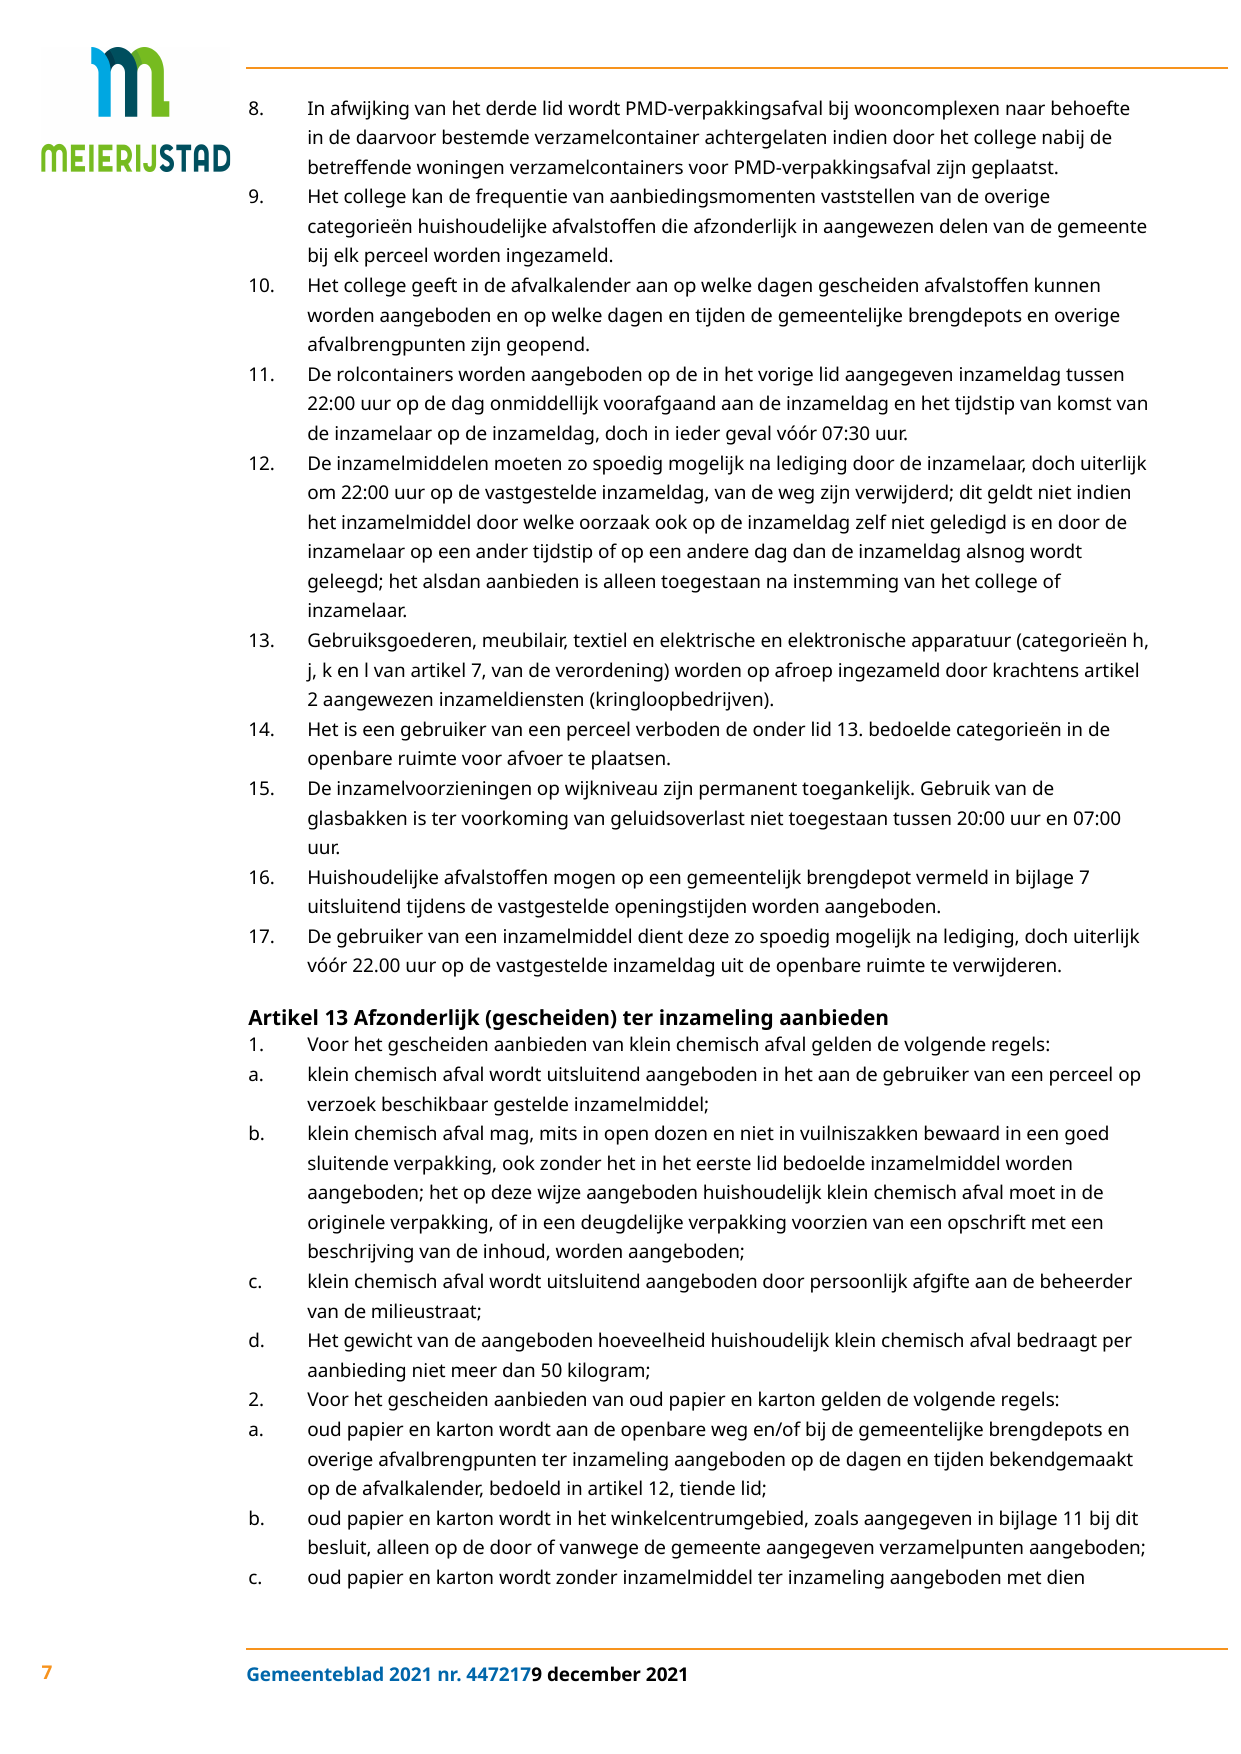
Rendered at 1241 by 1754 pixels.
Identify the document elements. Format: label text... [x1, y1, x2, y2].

list Huishoudelijke afvalstoffen mogen op een gemeentelijk brengdepot vermeld in bijlage 7 uitsluitend tijdens de vastgestelde openingstijden worden aangeboden. [248, 864, 1152, 919]
list oud papier en karton wordt aan de openbare weg en/of bij de gemeentelijke brengdepots en overige afvalbrengpunten ter inzameling aangeboden op de dagen en tijden bekendgemaakt op de afvalkalender, bedoeld in artikel 12, tiende lid; [248, 1416, 1152, 1501]
list De inzamelmiddelen moeten zo spoedig mogelijk na lediging door de inzamelaar, doch uiterlijk om 22:00 uur op de vastgestelde inzameldag, van de weg zijn verwijderd; dit geldt niet indien het inzamelmiddel door welke oorzaak ook op de inzameldag zelf niet geledigd is en door de inzamelaar op een ander tijdstip of op een andere dag dan de inzameldag alsnog wordt geleegd; het alsdan aanbieden is alleen toegestaan na instemming van het college of inzamelaar. [248, 450, 1152, 623]
list oud papier en karton wordt in het winkelcentrumgebied, zoals aangegeven in bijlage 11 bij dit besluit, alleen op de door of vanwege de gemeente aangegeven verzamelpunten aangeboden; [248, 1505, 1152, 1560]
list De gebruiker van een inzamelmiddel dient deze zo spoedig mogelijk na lediging, doch uiterlijk vóór 22.00 uur op de vastgestelde inzameldag uit de openbare ruimte te verwijderen. [248, 923, 1152, 978]
list Het gewicht van de aangeboden hoeveelheid huishoudelijk klein chemisch afval bedraagt per aanbieding niet meer dan 50 kilogram; [248, 1327, 1152, 1383]
list De rolcontainers worden aangeboden op de in het vorige lid aangegeven inzameldag tussen 22:00 uur op de dag onmiddellijk voorafgaand aan de inzameldag en het tijdstip van komst van de inzamelaar op de inzameldag, doch in ieder geval vóór 07:30 uur. [248, 361, 1152, 446]
list oud papier en karton wordt zonder inzamelmiddel ter inzameling aangeboden met dien [248, 1564, 1152, 1590]
list De inzamelvoorzieningen op wijkniveau zijn permanent toegankelijk. Gebruik van de glasbakken is ter voorkoming van geluidsoverlast niet toegestaan tussen 20:00 uur en 07:00 uur. [248, 775, 1152, 860]
list Het college geeft in de afvalkalender aan op welke dagen gescheiden afvalstoffen kunnen worden aangeboden en op welke dagen en tijden de gemeentelijke brengdepots en overige afvalbrengpunten zijn geopend. [248, 272, 1152, 357]
list Gebruiksgoederen, meubilair, textiel en elektrische en elektronische apparatuur (categorieën h, j, k en l van artikel 7, van de verordening) worden op afroep ingezameld door krachtens artikel 2 aangewezen inzameldiensten (kringloopbedrijven). [248, 627, 1152, 712]
list Voor het gescheiden aanbieden van klein chemisch afval gelden de volgende regels: [248, 1032, 1152, 1057]
list Voor het gescheiden aanbieden van oud papier en karton gelden de volgende regels: [248, 1387, 1152, 1412]
list klein chemisch afval wordt uitsluitend aangeboden door persoonlijk afgifte aan de beheerder van de milieustraat; [248, 1268, 1152, 1323]
list In afwijking van het derde lid wordt PMD-verpakkingsafval bij wooncomplexen naar behoefte in de daarvoor bestemde verzamelcontainer achtergelaten indien door het college nabij de betreffende woningen verzamelcontainers voor PMD-verpakkingsafval zijn geplaatst. [248, 95, 1152, 180]
picture [41, 47, 231, 172]
list Het is een gebruiker van een perceel verboden de onder lid 13. bedoelde categorieën in de openbare ruimte voor afvoer te plaatsen. [248, 716, 1152, 771]
list klein chemisch afval mag, mits in open dozen en niet in vuilniszakken bewaard in een goed sluitende verpakking, ook zonder het in het eerste lid bedoelde inzamelmiddel worden aangeboden; het op deze wijze aangeboden huishoudelijk klein chemisch afval moet in de originele verpakking, of in een deugdelijke verpakking voorzien van een opschrift met een beschrijving van de inhoud, worden aangeboden; [248, 1120, 1152, 1264]
list klein chemisch afval wordt uitsluitend aangeboden in het aan de gebruiker van een perceel op verzoek beschikbaar gestelde inzamelmiddel; [248, 1061, 1152, 1116]
list Het college kan de frequentie van aanbiedingsmomenten vaststellen van de overige categorieën huishoudelijke afvalstoffen die afzonderlijk in aangewezen delen van de gemeente bij elk perceel worden ingezameld. [248, 183, 1152, 268]
text Artikel 13 Afzonderlijk (gescheiden) ter inzameling aanbieden [248, 1003, 1152, 1032]
